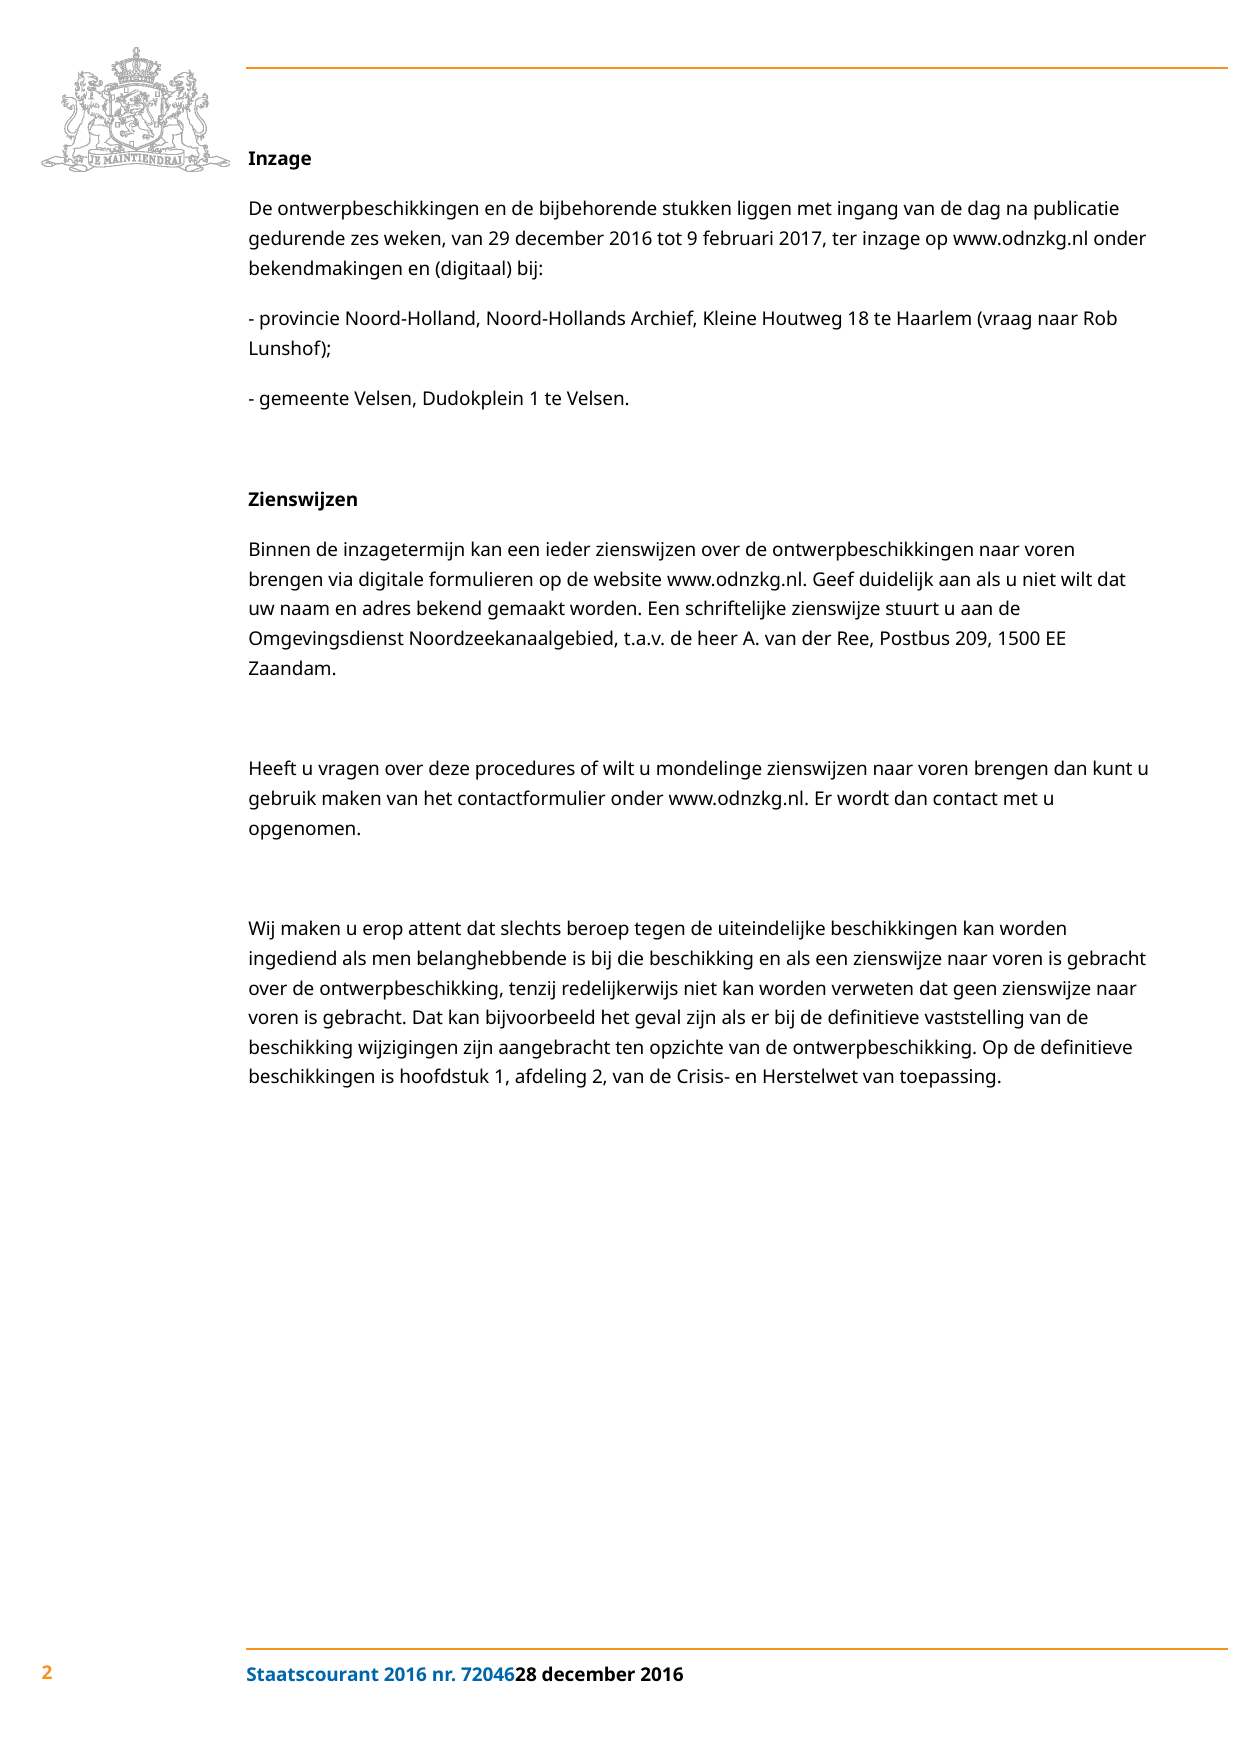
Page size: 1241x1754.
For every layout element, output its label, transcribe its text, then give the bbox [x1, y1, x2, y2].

picture [41, 47, 231, 172]
text Heeft u vragen over deze procedures of wilt u mondelinge zienswijzen naar voren brengen dan kunt u gebruik maken van het contactformulier onder www.odnzkg.nl. Er wordt dan contact met u opgenomen. [248, 756, 1152, 841]
text Inzage [248, 145, 1152, 171]
text - gemeente Velsen, Dudokplein 1 te Velsen. [248, 385, 1152, 411]
text Zienswijzen [248, 486, 1152, 512]
text Binnen de inzagetermijn kan een ieder zienswijzen over de ontwerpbeschikkingen naar voren brengen via digitale formulieren op de website www.odnzkg.nl. Geef duidelijk aan als u niet wilt dat uw naam en adres bekend gemaakt worden. Een schriftelijke zienswijze stuurt u aan de Omgevingsdienst Noordzeekanaalgebied, t.a.v. de heer A. van der Ree, Postbus 209, 1500 EE Zaandam. [248, 536, 1152, 681]
text De ontwerpbeschikkingen en de bijbehorende stukken liggen met ingang van de dag na publicatie gedurende zes weken, van 29 december 2016 tot 9 februari 2017, ter inzage op www.odnzkg.nl onder bekendmakingen en (digitaal) bij: [248, 196, 1152, 281]
text - provincie Noord-Holland, Noord-Hollands Archief, Kleine Houtweg 18 te Haarlem (vraag naar Rob Lunshof); [248, 305, 1152, 361]
text Wij maken u erop attent dat slechts beroep tegen de uiteindelijke beschikkingen kan worden ingediend als men belanghebbende is bij die beschikking en als een zienswijze naar voren is gebracht over de ontwerpbeschikking, tenzij redelijkerwijs niet kan worden verweten dat geen zienswijze naar voren is gebracht. Dat kan bijvoorbeeld het geval zijn als er bij de definitieve vaststelling van de beschikking wijzigingen zijn aangebracht ten opzichte van de ontwerpbeschikking. Op de definitieve beschikkingen is hoofdstuk 1, afdeling 2, van de Crisis- en Herstelwet van toepassing. [248, 916, 1152, 1089]
